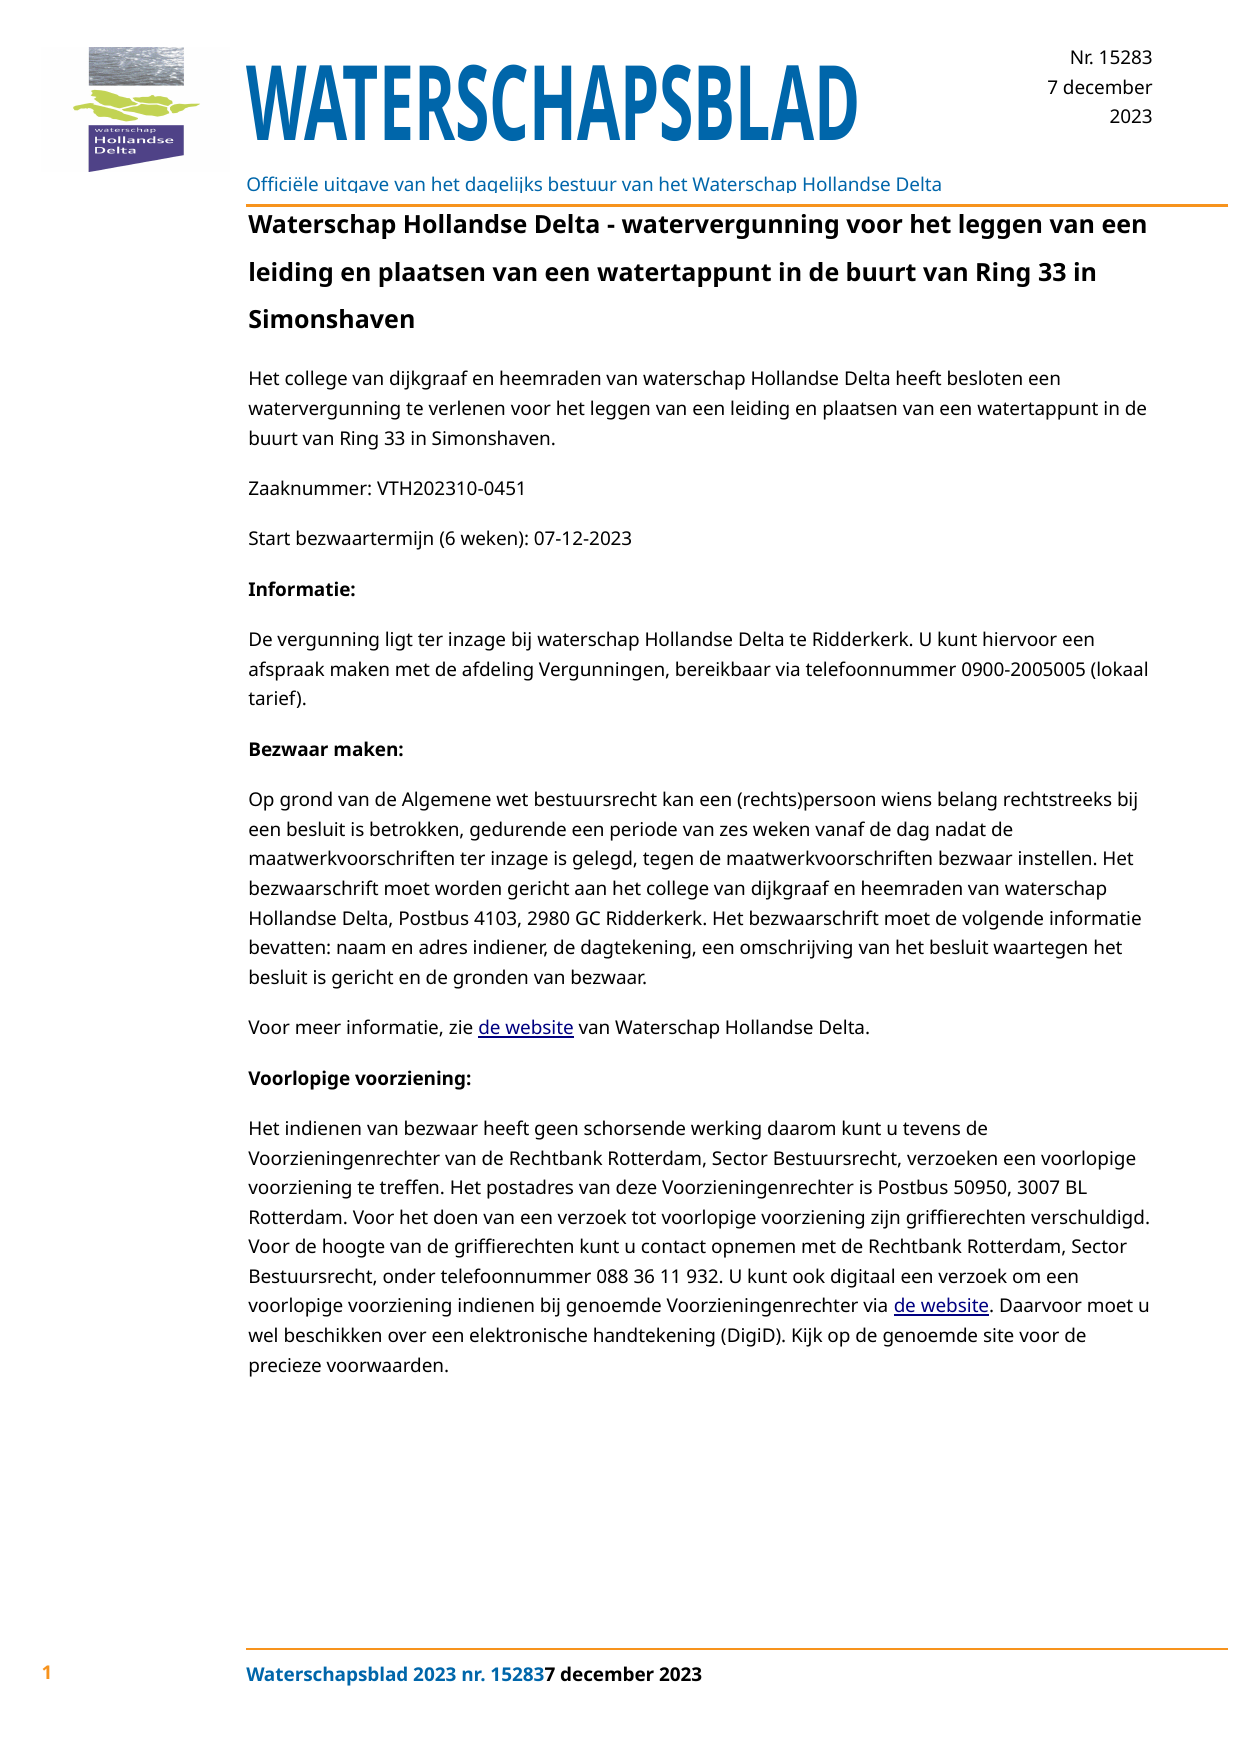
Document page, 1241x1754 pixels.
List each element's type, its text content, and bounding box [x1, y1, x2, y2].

text Bezwaar maken: [248, 736, 1152, 762]
text Informatie: [248, 576, 1152, 602]
text Zaaknummer: VTH202310-0451 [248, 475, 1152, 501]
picture [41, 47, 231, 172]
text Op grond van de Algemene wet bestuursrecht kan een (rechts)persoon wiens belang rechtstreeks bij een besluit is betrokken, gedurende een periode van zes weken vanaf de dag nadat de maatwerkvoorschriften ter inzage is gelegd, tegen de maatwerkvoorschriften bezwaar instellen. Het bezwaarschrift moet worden gericht aan het college van dijkgraaf en heemraden van waterschap Hollandse Delta, Postbus 4103, 2980 GC Ridderkerk. Het bezwaarschrift moet de volgende informatie bevatten: naam en adres indiener, de dagtekening, een omschrijving van het besluit waartegen het besluit is gericht en de gronden van bezwaar. [248, 786, 1152, 989]
text Start bezwaartermijn (6 weken): 07-12-2023 [248, 526, 1152, 551]
text Waterschap Hollandse Delta - watervergunning voor het leggen van een leiding en plaatsen van een watertappunt in de buurt van Ring 33 in Simonshaven [248, 207, 1152, 336]
text Het college van dijkgraaf en heemraden van waterschap Hollandse Delta heeft besloten een watervergunning te verlenen voor het leggen van een leiding en plaatsen van een watertappunt in de buurt van Ring 33 in Simonshaven. [248, 366, 1152, 450]
text Voorlopige voorziening: [248, 1065, 1152, 1090]
text Het indienen van bezwaar heeft geen schorsende werking daarom kunt u tevens de Voorzieningenrechter van de Rechtbank Rotterdam, Sector Bestuursrecht, verzoeken een voorlopige voorziening te treffen. Het postadres van deze Voorzieningenrechter is Postbus 50950, 3007 BL Rotterdam. Voor het doen van een verzoek tot voorlopige voorziening zijn griffierechten verschuldigd. Voor de hoogte van de griffierechten kunt u contact opnemen met de Rechtbank Rotterdam, Sector Bestuursrecht, onder telefoonnummer 088 36 11 932. U kunt ook digitaal een verzoek om een voorlopige voorziening indienen bij genoemde Voorzieningenrechter via de website. Daarvoor moet u wel beschikken over een elektronische handtekening (DigiD). Kijk op de genoemde site voor de precieze voorwaarden. [248, 1115, 1152, 1377]
text Voor meer informatie, zie de website van Waterschap Hollandse Delta. [248, 1014, 1152, 1040]
text De vergunning ligt ter inzage bij waterschap Hollandse Delta te Ridderkerk. U kunt hiervoor een afspraak maken met de afdeling Vergunningen, bereikbaar via telefoonnummer 0900-2005005 (lokaal tarief). [248, 626, 1152, 711]
